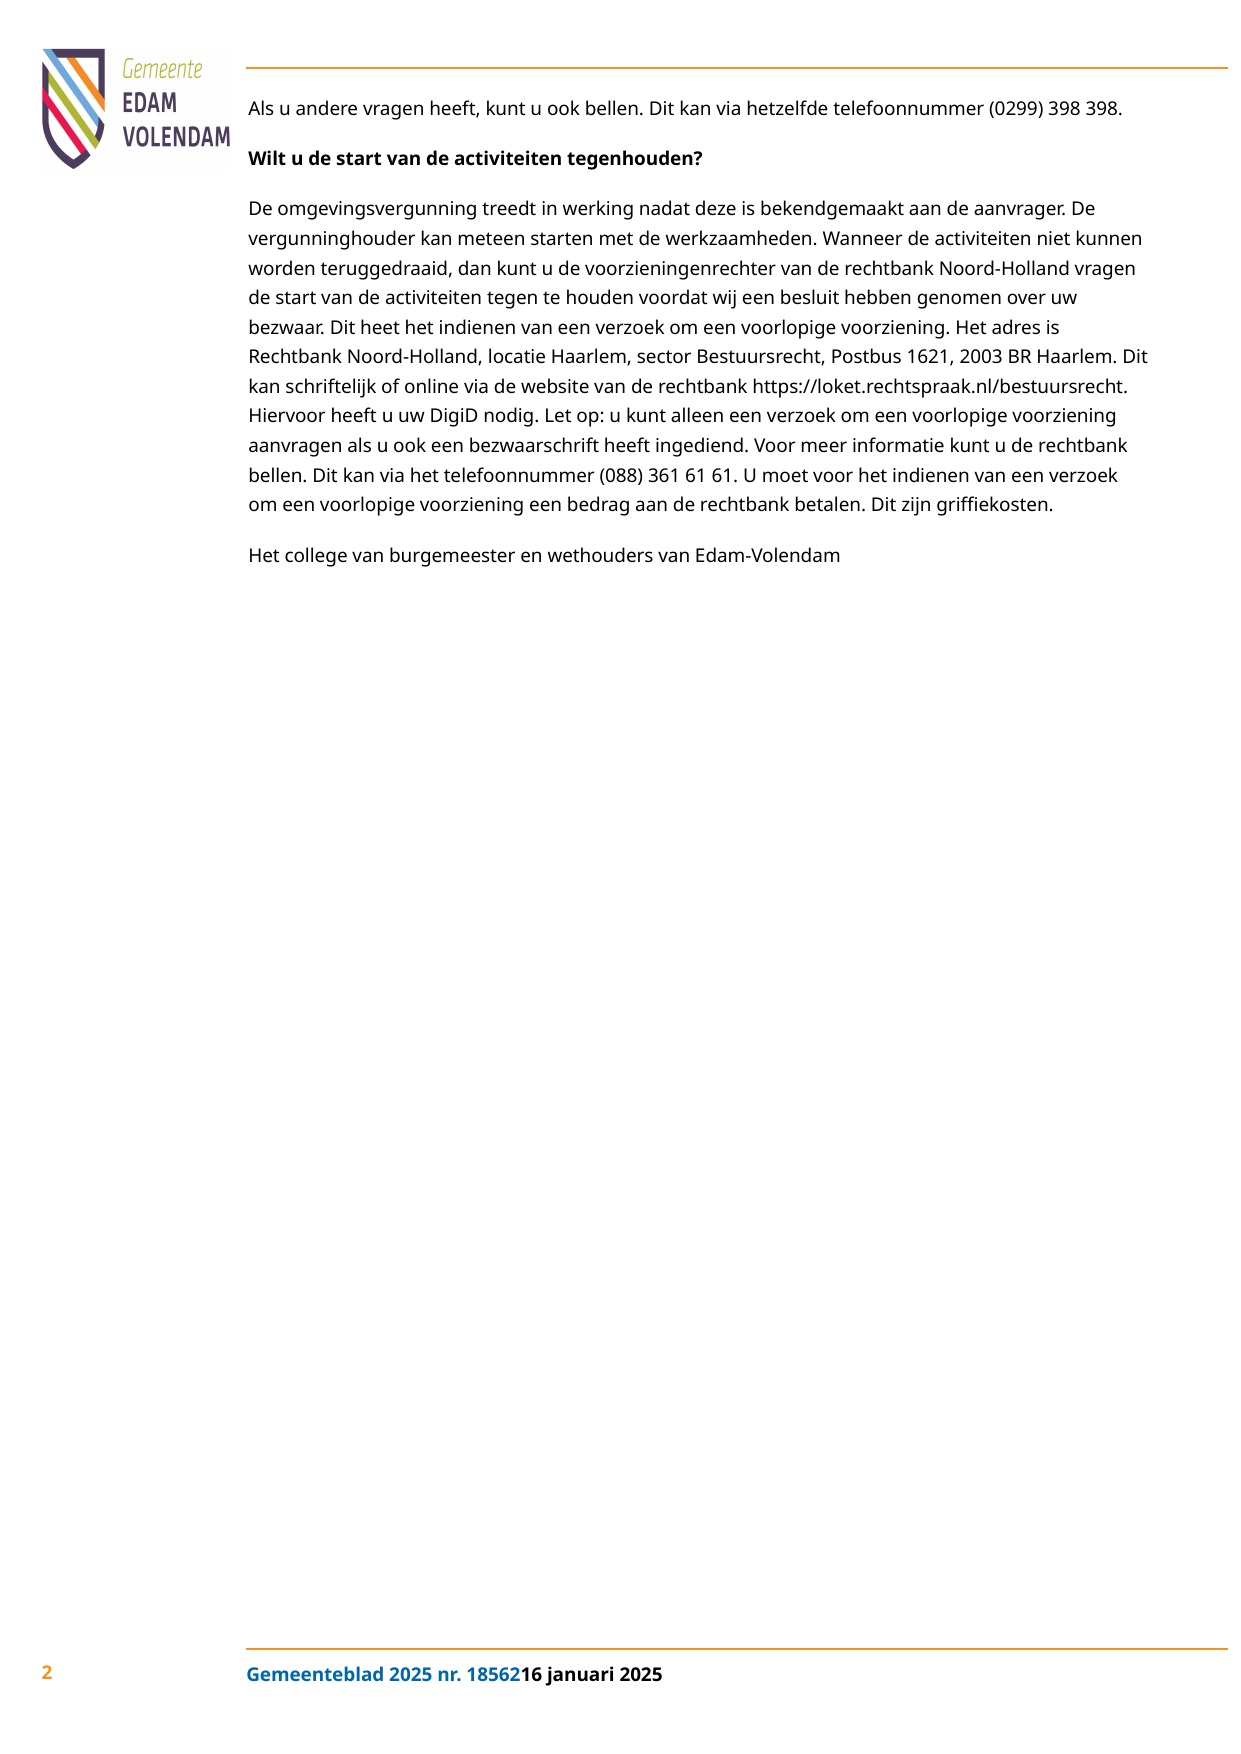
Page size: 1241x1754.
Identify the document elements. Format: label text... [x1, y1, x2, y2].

text Als u andere vragen heeft, kunt u ook bellen. Dit kan via hetzelfde telefoonnummer (0299) 398 398. [248, 95, 1152, 121]
text Het college van burgemeester en wethouders van Edam-Volendam [248, 542, 1152, 568]
text Wilt u de start van de activiteiten tegenhouden? [248, 145, 1152, 171]
text De omgevingsvergunning treedt in werking nadat deze is bekendgemaakt aan de aanvrager. De vergunninghouder kan meteen starten met de werkzaamheden. Wanneer de activiteiten niet kunnen worden teruggedraaid, dan kunt u de voorzieningenrechter van de rechtbank Noord-Holland vragen de start van de activiteiten tegen te houden voordat wij een besluit hebben genomen over uw bezwaar. Dit heet het indienen van een verzoek om een voorlopige voorziening. Het adres is Rechtbank Noord-Holland, locatie Haarlem, sector Bestuursrecht, Postbus 1621, 2003 BR Haarlem. Dit kan schriftelijk of online via de website van de rechtbank https://loket.rechtspraak.nl/bestuursrecht. Hiervoor heeft u uw DigiD nodig. Let op: u kunt alleen een verzoek om een voorlopige voorziening aanvragen als u ook een bezwaarschrift heeft ingediend. Voor meer informatie kunt u de rechtbank bellen. Dit kan via het telefoonnummer (088) 361 61 61. U moet voor het indienen van een verzoek om een voorlopige voorziening een bedrag aan de rechtbank betalen. Dit zijn griffiekosten. [248, 196, 1152, 517]
picture [41, 47, 231, 172]
